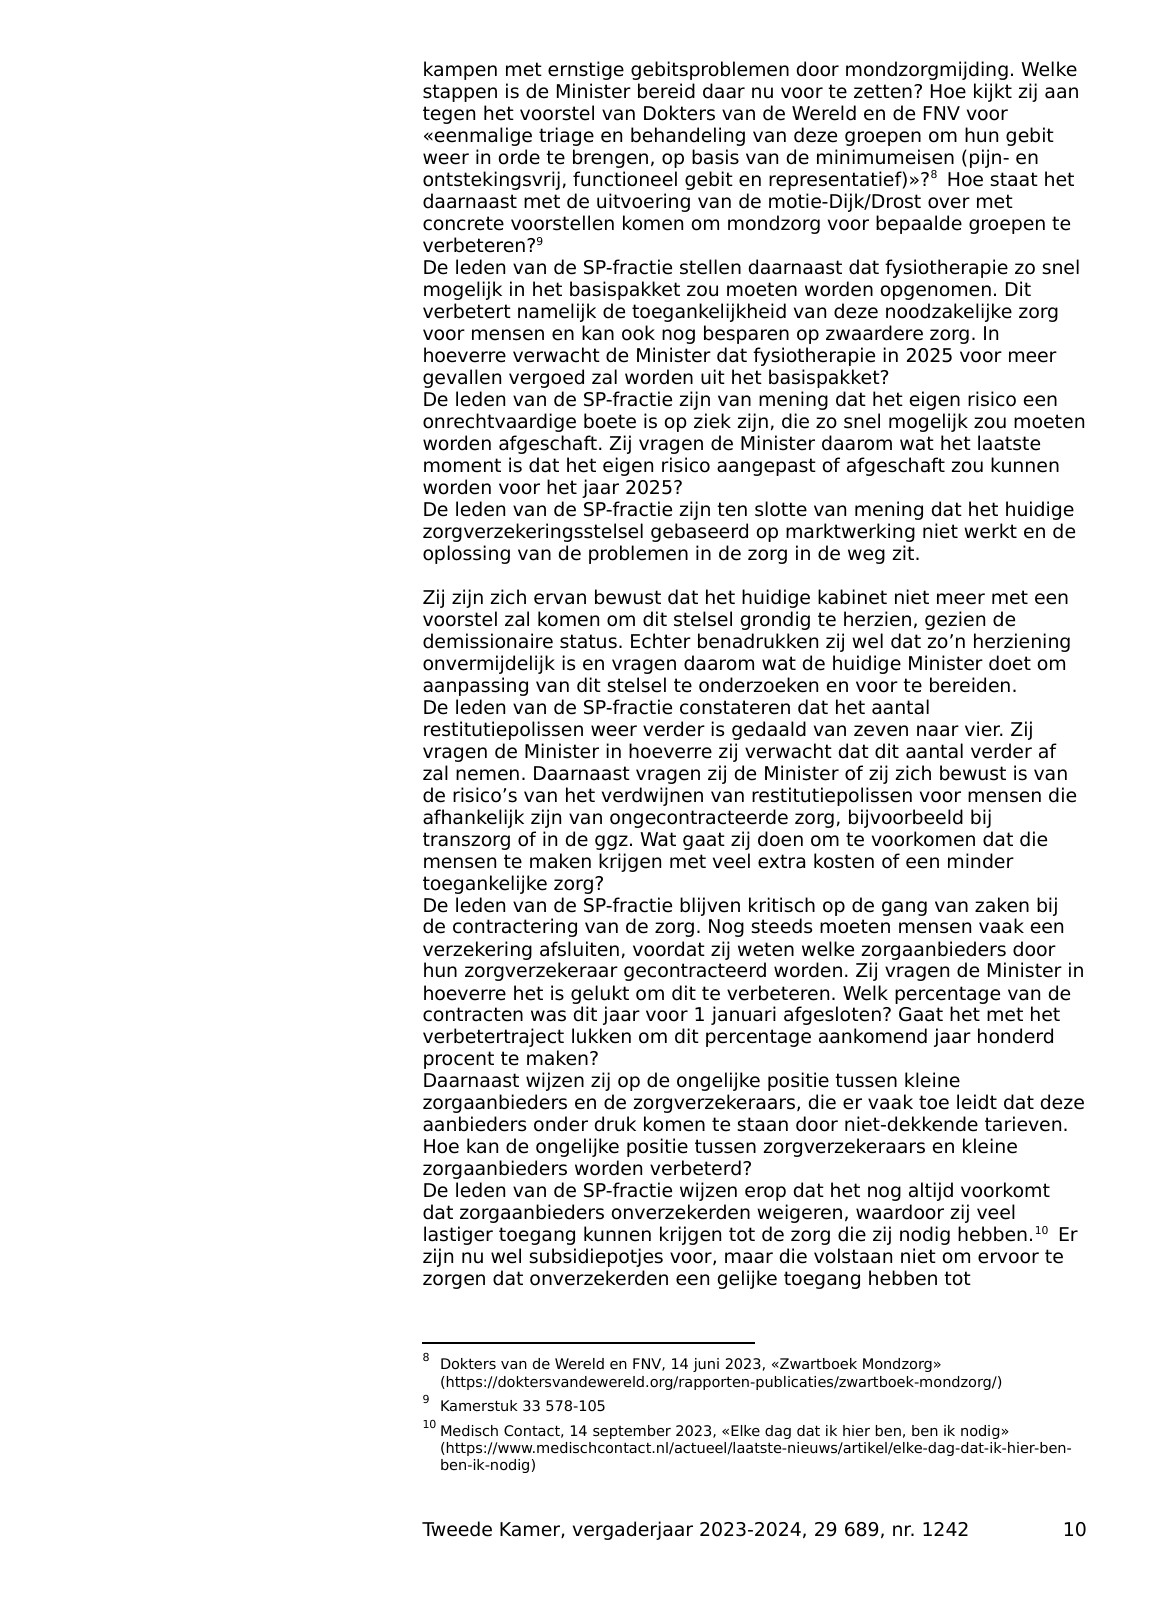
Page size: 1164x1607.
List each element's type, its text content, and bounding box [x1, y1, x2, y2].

text De leden van de SP-fractie constateren dat het aantal restitutiepolissen weer verder is gedaald van zeven naar vier. Zij vragen de Minister in hoeverre zij verwacht dat dit aantal verder af zal nemen. Daarnaast vragen zij de Minister of zij zich bewust is van de risico’s van het verdwijnen van restitutiepolissen voor mensen die afhankelijk zijn van ongecontracteerde zorg, bijvoorbeeld bij transzorg of in de ggz. Wat gaat zij doen om te voorkomen dat die mensen te maken krijgen met veel extra kosten of een minder toegankelijke zorg? [422, 697, 1087, 894]
text kampen met ernstige gebitsproblemen door mondzorgmijding. Welke stappen is de Minister bereid daar nu voor te zetten? Hoe kijkt zij aan tegen het voorstel van Dokters van de Wereld en de FNV voor «eenmalige triage en behandeling van deze groepen om hun gebit weer in orde te brengen, op basis van de minimumeisen (pijn- en ontstekingsvrij, functioneel gebit en representatief)»? Hoe staat het daarnaast met de uitvoering van de motie-Dijk/Drost over met concrete voorstellen komen om mondzorg voor bepaalde groepen te verbeteren? [422, 59, 1087, 257]
text De leden van de SP-fractie wijzen erop dat het nog altijd voorkomt dat zorgaanbieders onverzekerden weigeren, waardoor zij veel lastiger toegang kunnen krijgen tot de zorg die zij nodig hebben. Er zijn nu wel subsidiepotjes voor, maar die volstaan niet om ervoor te zorgen dat onverzekerden een gelijke toegang hebben tot [422, 1180, 1087, 1290]
text Daarnaast wijzen zij op de ongelijke positie tussen kleine zorgaanbieders en de zorgverzekeraars, die er vaak toe leidt dat deze aanbieders onder druk komen te staan door niet-dekkende tarieven. Hoe kan de ongelijke positie tussen zorgverzekeraars en kleine zorgaanbieders worden verbeterd? [422, 1070, 1087, 1180]
text Zij zijn zich ervan bewust dat het huidige kabinet niet meer met een voorstel zal komen om dit stelsel grondig te herzien, gezien de demissionaire status. Echter benadrukken zij wel dat zo’n herziening onvermijdelijk is en vragen daarom wat de huidige Minister doet om aanpassing van dit stelsel te onderzoeken en voor te bereiden. [422, 587, 1087, 697]
text Kamerstuk 33 578-105 [422, 1393, 1087, 1416]
text De leden van de SP-fractie stellen daarnaast dat fysiotherapie zo snel mogelijk in het basispakket zou moeten worden opgenomen. Dit verbetert namelijk de toegankelijkheid van deze noodzakelijke zorg voor mensen en kan ook nog besparen op zwaardere zorg. In hoeverre verwacht de Minister dat fysiotherapie in 2025 voor meer gevallen vergoed zal worden uit het basispakket? [422, 257, 1087, 389]
text Medisch Contact, 14 september 2023, «Elke dag dat ik hier ben, ben ik nodig» (https://www.medischcontact.nl/actueel/laatste-nieuws/artikel/elke-dag-dat-ik-hier-ben-ben-ik-nodig) [422, 1418, 1087, 1474]
text De leden van de SP-fractie zijn van mening dat het eigen risico een onrechtvaardige boete is op ziek zijn, die zo snel mogelijk zou moeten worden afgeschaft. Zij vragen de Minister daarom wat het laatste moment is dat het eigen risico aangepast of afgeschaft zou kunnen worden voor het jaar 2025? [422, 389, 1087, 499]
text De leden van de SP-fractie blijven kritisch op de gang van zaken bij de contractering van de zorg. Nog steeds moeten mensen vaak een verzekering afsluiten, voordat zij weten welke zorgaanbieders door hun zorgverzekeraar gecontracteerd worden. Zij vragen de Minister in hoeverre het is gelukt om dit te verbeteren. Welk percentage van de contracten was dit jaar voor 1 januari afgesloten? Gaat het met het verbetertraject lukken om dit percentage aankomend jaar honderd procent te maken? [422, 894, 1087, 1070]
text Dokters van de Wereld en FNV, 14 juni 2023, «Zwartboek Mondzorg» (https://doktersvandewereld.org/rapporten-publicaties/zwartboek-mondzorg/) [422, 1352, 1087, 1391]
text De leden van de SP-fractie zijn ten slotte van mening dat het huidige zorgverzekeringsstelsel gebaseerd op marktwerking niet werkt en de oplossing van de problemen in de zorg in de weg zit. [422, 499, 1087, 564]
